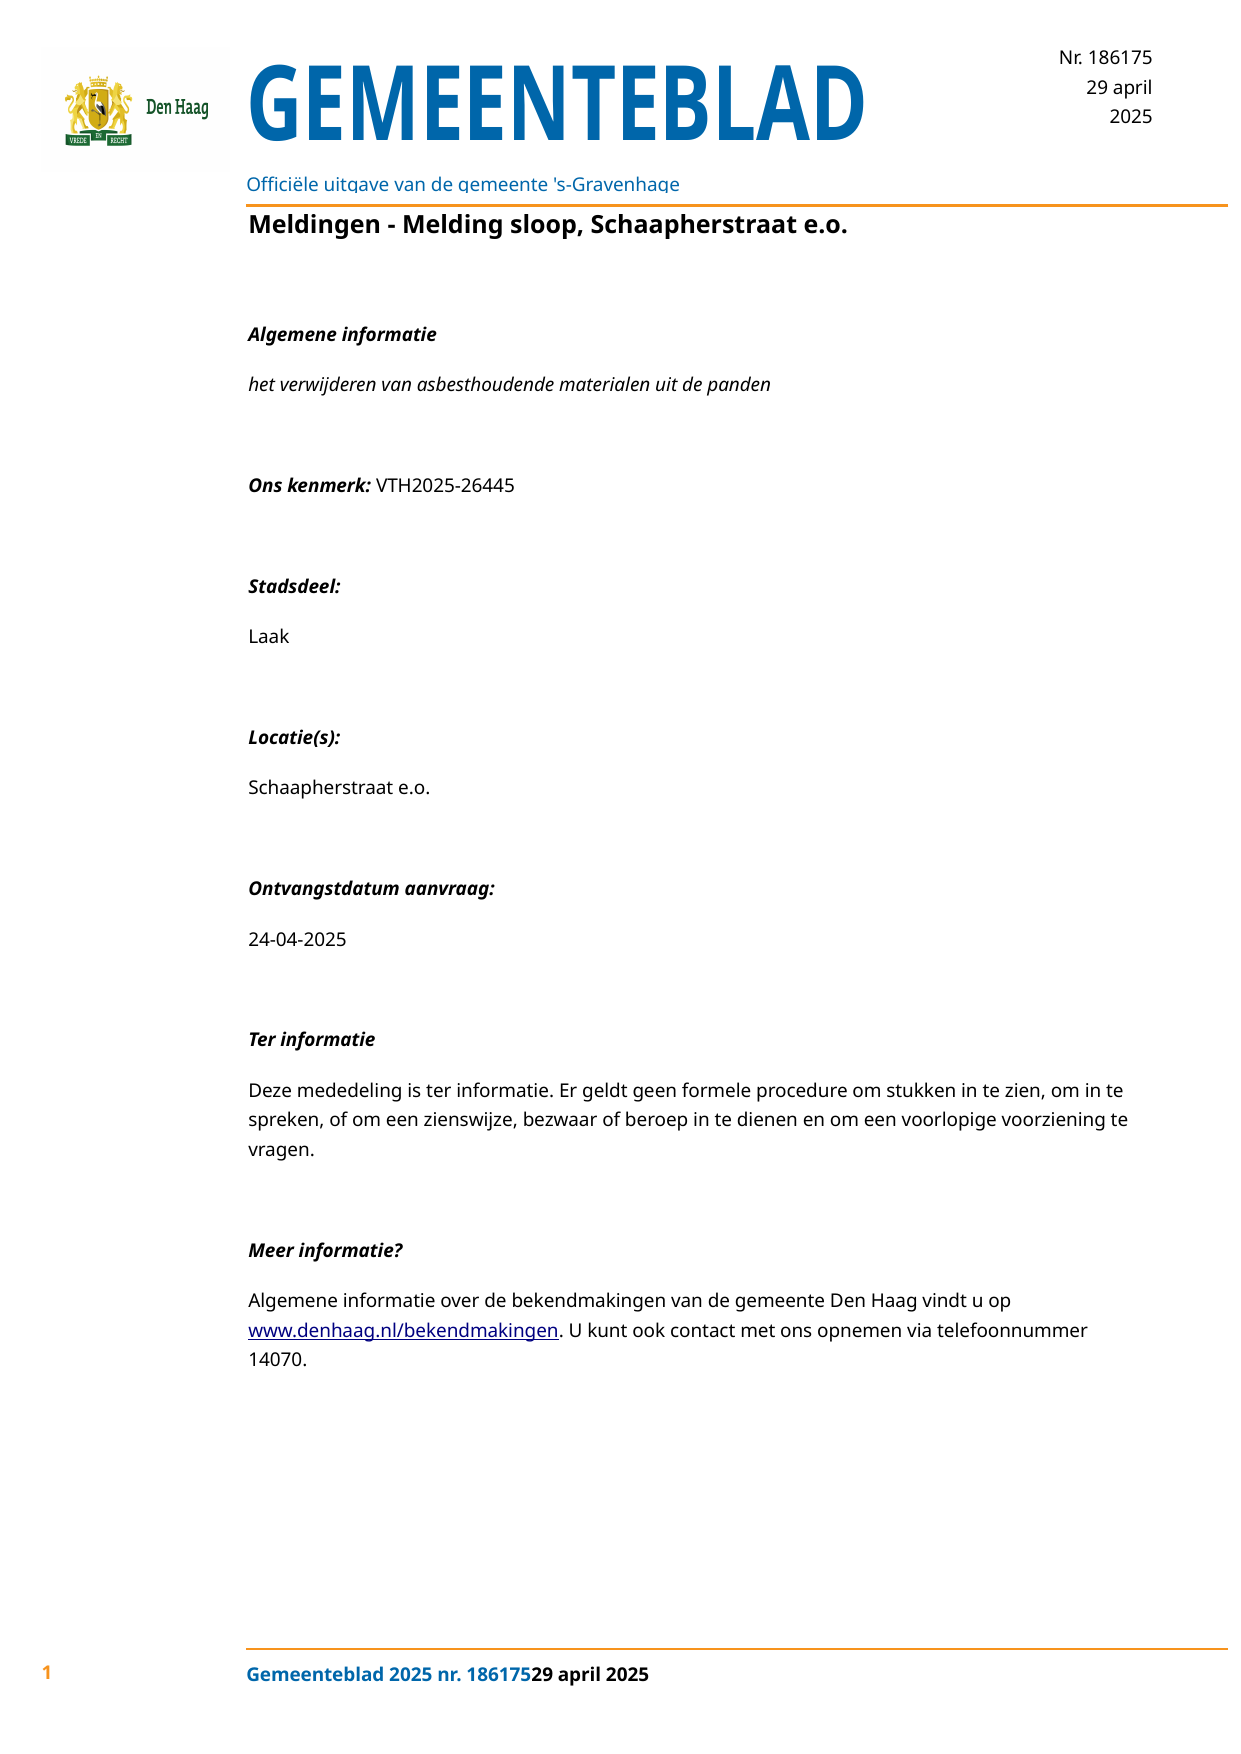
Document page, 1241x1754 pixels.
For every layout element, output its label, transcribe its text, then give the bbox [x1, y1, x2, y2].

text Meer informatie? [248, 1237, 1152, 1263]
text Ons kenmerk: VTH2025-26445 [248, 472, 1152, 498]
text Ter informatie [248, 1027, 1152, 1052]
text Stadsdeel: [248, 573, 1152, 598]
picture [41, 47, 231, 172]
text het verwijderen van asbesthoudende materialen uit de panden [248, 371, 1152, 397]
text Laak [248, 623, 1152, 649]
text Deze mededeling is ter informatie. Er geldt geen formele procedure om stukken in te zien, om in te spreken, of om een zienswijze, bezwaar of beroep in te dienen en om een voorlopige voorziening te vragen. [248, 1077, 1152, 1162]
text Meldingen - Melding sloop, Schaapherstraat e.o. [248, 207, 1152, 241]
text Ontvangstdatum aanvraag: [248, 875, 1152, 901]
text Algemene informatie over de bekendmakingen van de gemeente Den Haag vindt u op www.denhaag.nl/bekendmakingen. U kunt ook contact met ons opnemen via telefoonnummer 14070. [248, 1287, 1152, 1372]
text 24-04-2025 [248, 926, 1152, 951]
text Locatie(s): [248, 724, 1152, 750]
text Algemene informatie [248, 321, 1152, 346]
text Schaapherstraat e.o. [248, 774, 1152, 800]
